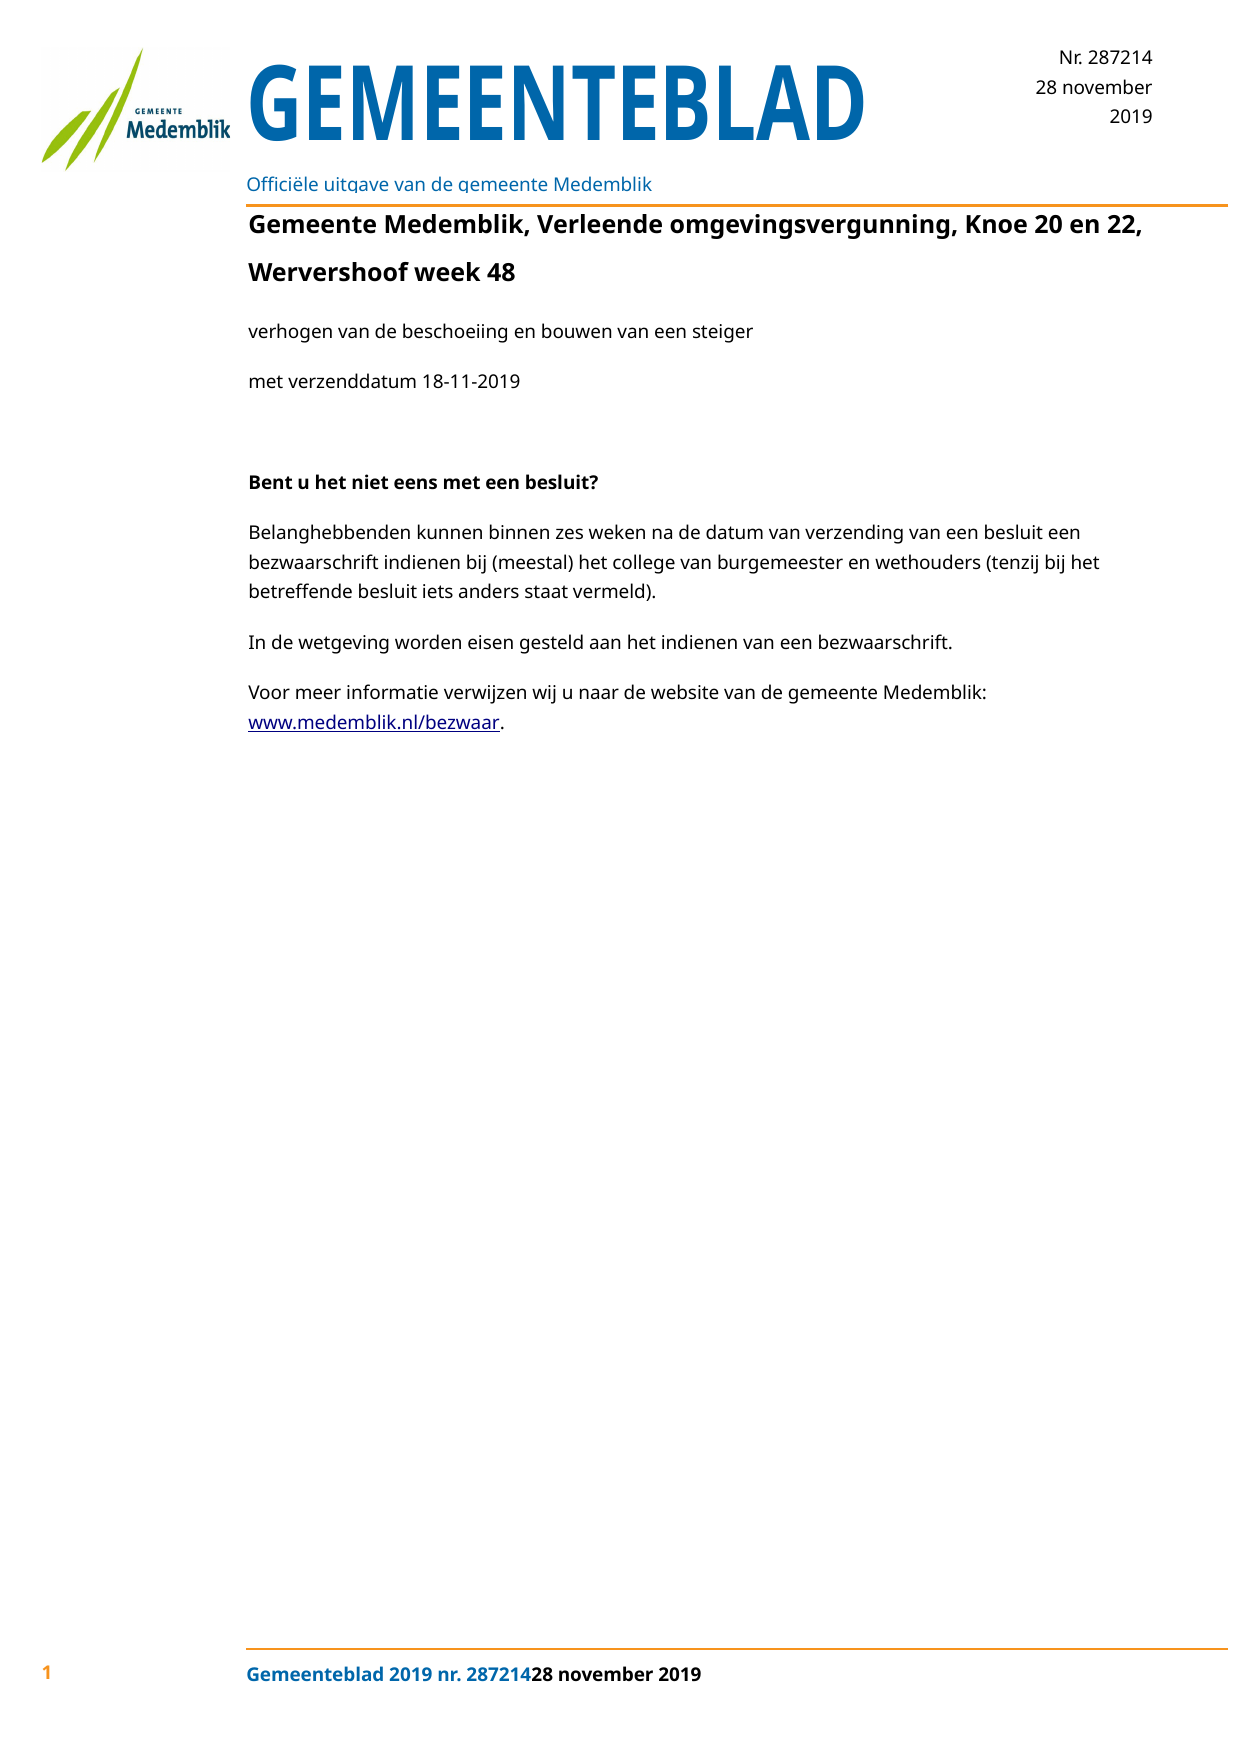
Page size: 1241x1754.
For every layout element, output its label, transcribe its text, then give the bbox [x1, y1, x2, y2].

text Bent u het niet eens met een besluit? [248, 469, 1152, 495]
text Gemeente Medemblik, Verleende omgevingsvergunning, Knoe 20 en 22, Wervershoof week 48 [248, 207, 1152, 288]
text met verzenddatum 18-11-2019 [248, 368, 1152, 394]
text verhogen van de beschoeiing en bouwen van een steiger [248, 318, 1152, 344]
picture [41, 47, 231, 172]
text Belanghebbenden kunnen binnen zes weken na de datum van verzending van een besluit een bezwaarschrift indienen bij (meestal) het college van burgemeester en wethouders (tenzij bij het betreffende besluit iets anders staat vermeld). [248, 519, 1152, 604]
text Voor meer informatie verwijzen wij u naar de website van de gemeente Medemblik: www.medemblik.nl/bezwaar. [248, 679, 1152, 735]
text In de wetgeving worden eisen gesteld aan het indienen van een bezwaarschrift. [248, 629, 1152, 655]
